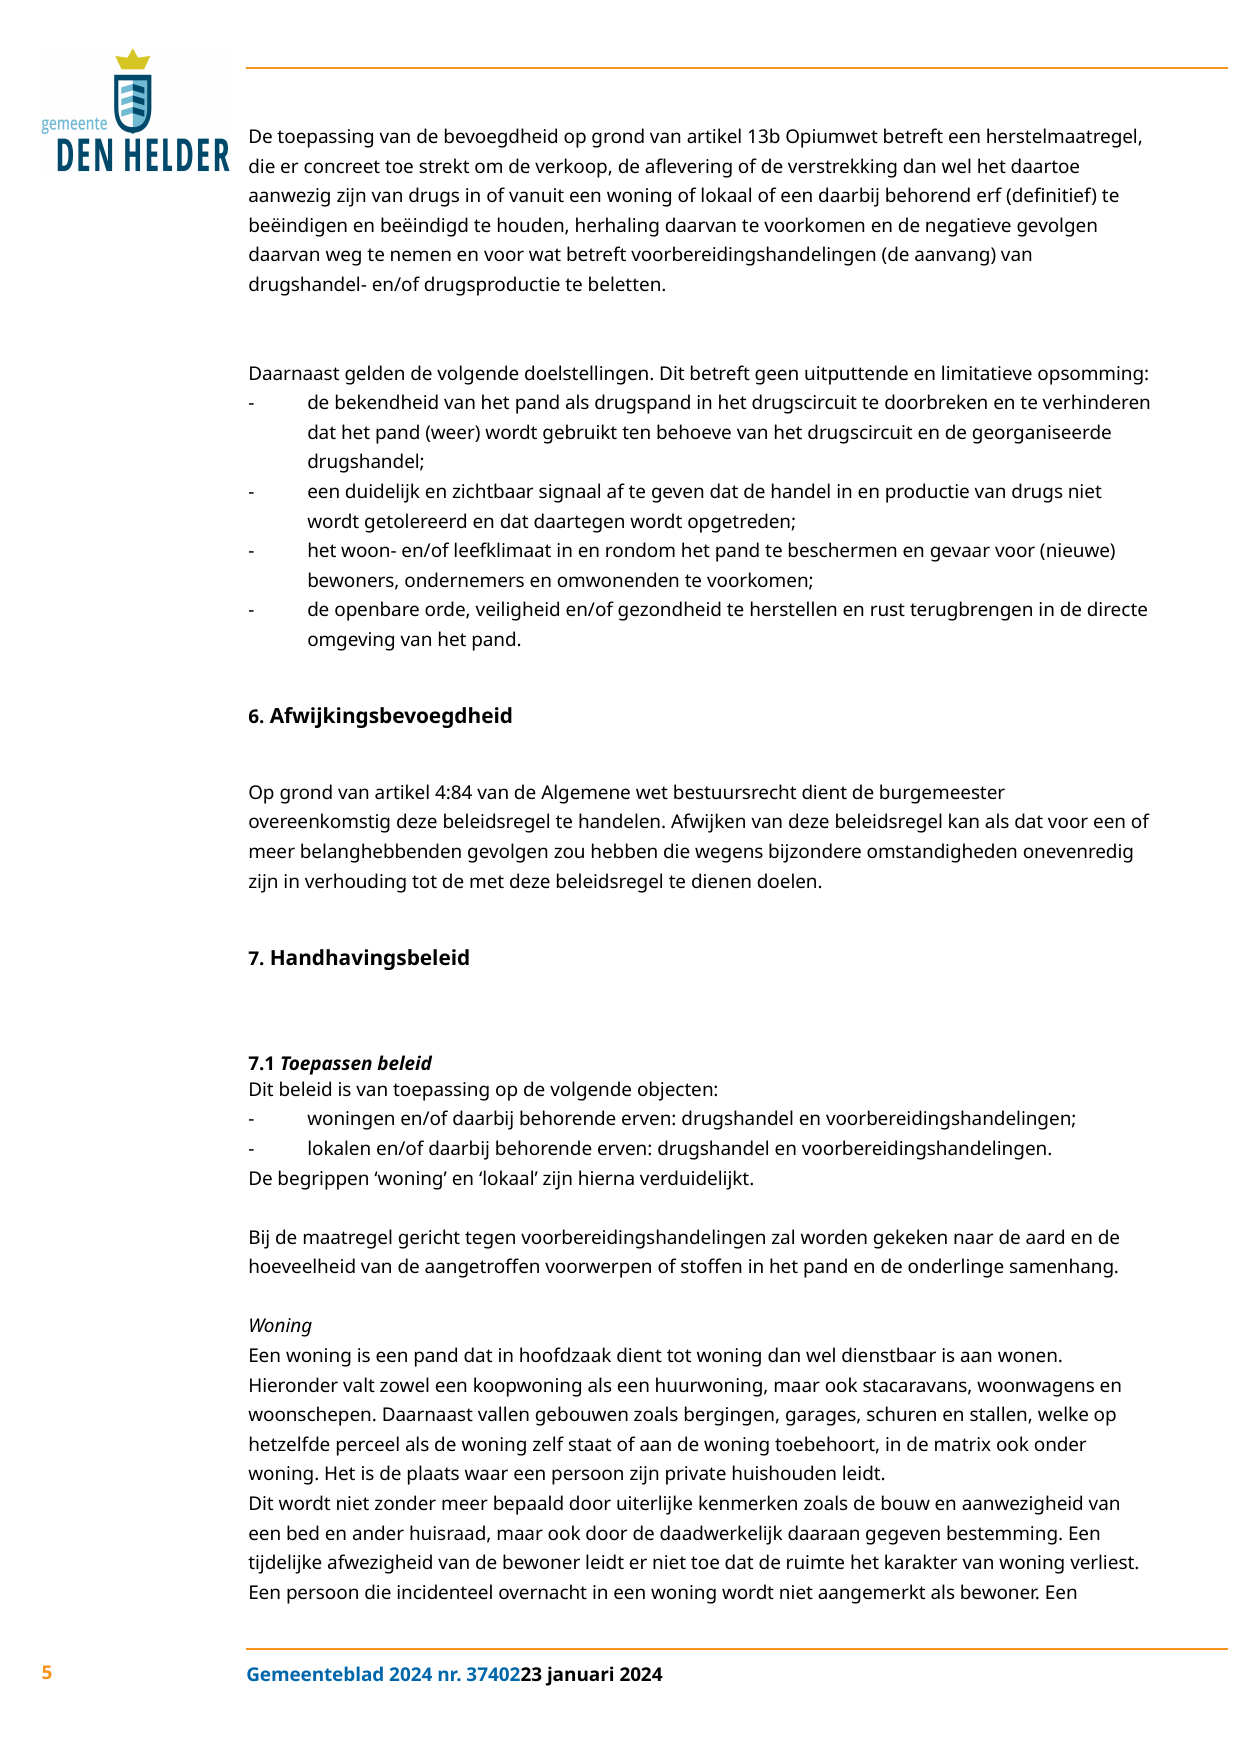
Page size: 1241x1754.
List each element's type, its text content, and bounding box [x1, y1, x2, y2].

picture [63, 144, 68, 165]
list lokalen en/of daarbij behorende erven: drugshandel en voorbereidingshandelingen. [248, 1135, 1152, 1161]
text Bij de maatregel gericht tegen voorbereidingshandelingen zal worden gekeken naar de aard en de hoeveelheid van de aangetroffen voorwerpen of stoffen in het pand en de onderlinge samenhang. [248, 1224, 1152, 1279]
picture [220, 160, 224, 172]
picture [41, 47, 231, 172]
text 7. Handhavingsbeleid [248, 943, 1152, 971]
text Op grond van artikel 4:84 van de Algemene wet bestuursrecht dient de burgemeester overeenkomstig deze beleidsregel te handelen. Afwijken van deze beleidsregel kan als dat voor een of meer belanghebbenden gevolgen zou hebben die wegens bijzondere omstandigheden onevenredig zijn in verhouding tot de met deze beleidsregel te dienen doelen. [248, 779, 1152, 893]
list de bekendheid van het pand als drugspand in het drugscircuit te doorbreken en te verhinderen dat het pand (weer) wordt gebruikt ten behoeve van het drugscircuit en de georganiseerde drugshandel; [248, 389, 1152, 474]
picture [130, 157, 135, 172]
text 7.1 Toepassen beleid [248, 1050, 1152, 1076]
text Dit wordt niet zonder meer bepaald door uiterlijke kenmerken zoals de bouw en aanwezigheid van een bed en ander huisraad, maar ook door de daadwerkelijk daaraan gegeven bestemming. Een tijdelijke afwezigheid van de bewoner leidt er niet toe dat de ruimte het karakter van woning verliest. Een persoon die incidenteel overnacht in een woning wordt niet aangemerkt als bewoner. Een [248, 1490, 1152, 1605]
text De begrippen ‘woning’ en ‘lokaal’ zijn hierna verduidelijkt. [248, 1165, 1152, 1191]
text Dit beleid is van toepassing op de volgende objecten: [248, 1076, 1152, 1102]
list woningen en/of daarbij behorende erven: drugshandel en voorbereidingshandelingen; [248, 1106, 1152, 1131]
text De toepassing van de bevoegdheid op grond van artikel 13b Opiumwet betreft een herstelmaatregel, die er concreet toe strekt om de verkoop, de aflevering of de verstrekking dan wel het daartoe aanwezig zijn van drugs in of vanuit een woning of lokaal of een daarbij behorend erf (definitief) te beëindigen en beëindigd te houden, herhaling daarvan te voorkomen en de negatieve gevolgen daarvan weg te nemen en voor wat betreft voorbereidingshandelingen (de aanvang) van drugshandel- en/of drugsproductie te beletten. [248, 123, 1152, 297]
picture [100, 154, 106, 172]
text Een woning is een pand dat in hoofdzaak dient tot woning dan wel dienstbaar is aan wonen. Hieronder valt zowel een koopwoning als een huurwoning, maar ook stacaravans, woonwagens en woonschepen. Daarnaast vallen gebouwen zoals bergingen, garages, schuren en stallen, welke op hetzelfde perceel als de woning zelf staat of aan de woning toebehoort, in de matrix ook onder woning. Het is de plaats waar een persoon zijn private huishouden leidt. [248, 1342, 1152, 1486]
text 6. Afwijkingsbevoegdheid [248, 701, 1152, 730]
text Daarnaast gelden de volgende doelstellingen. Dit betreft geen uitputtende en limitatieve opsomming: [248, 360, 1152, 386]
list de openbare orde, veiligheid en/of gezondheid te herstellen en rust terugbrengen in de directe omgeving van het pand. [248, 597, 1152, 652]
text Woning [248, 1313, 1152, 1338]
list een duidelijk en zichtbaar signaal af te geven dat de handel in en productie van drugs niet wordt getolereerd en dat daartegen wordt opgetreden; [248, 478, 1152, 533]
list het woon- en/of leefklimaat in en rondom het pand te beschermen en gevaar voor (nieuwe) bewoners, ondernemers en omwonenden te voorkomen; [248, 537, 1152, 593]
picture [182, 144, 187, 165]
